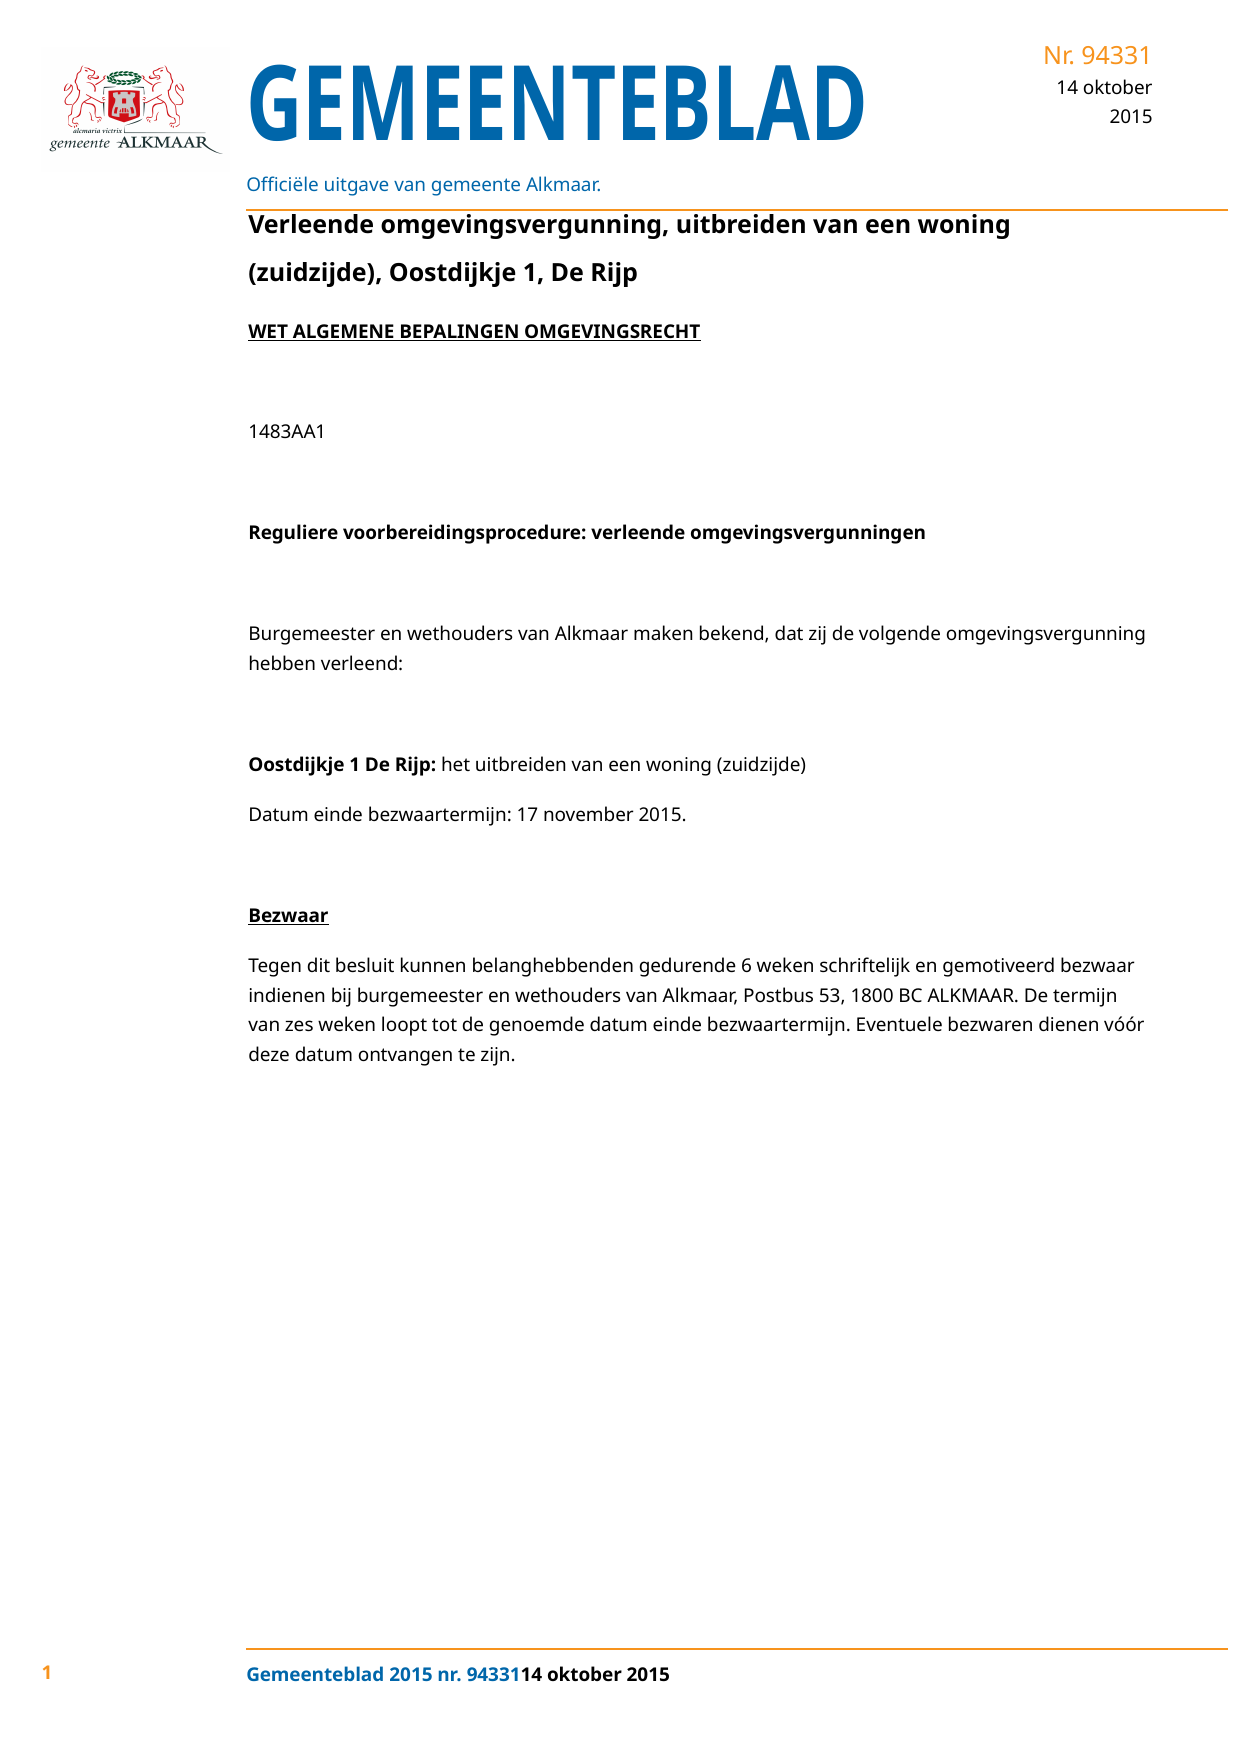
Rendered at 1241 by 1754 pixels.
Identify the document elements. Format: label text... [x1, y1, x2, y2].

picture [41, 47, 231, 172]
text Reguliere voorbereidingsprocedure: verleende omgevingsvergunningen [248, 519, 1152, 545]
text WET ALGEMENE BEPALINGEN OMGEVINGSRECHT [248, 318, 1152, 344]
text Bezwaar [248, 902, 1152, 928]
text Datum einde bezwaartermijn: 17 november 2015. [248, 801, 1152, 827]
text Oostdijkje 1 De Rijp: het uitbreiden van een woning (zuidzijde) [248, 751, 1152, 777]
text Burgemeester en wethouders van Alkmaar maken bekend, dat zij de volgende omgevingsvergunning hebben verleend: [248, 620, 1152, 676]
text 1483AA1 [248, 419, 1152, 444]
text Tegen dit besluit kunnen belanghebbenden gedurende 6 weken schriftelijk en gemotiveerd bezwaar indienen bij burgemeester en wethouders van Alkmaar, Postbus 53, 1800 BC ALKMAAR. De termijn van zes weken loopt tot de genoemde datum einde bezwaartermijn. Eventuele bezwaren dienen vóór deze datum ontvangen te zijn. [248, 952, 1152, 1067]
text Verleende omgevingsvergunning, uitbreiden van een woning (zuidzijde), Oostdijkje 1, De Rijp [248, 211, 1152, 288]
